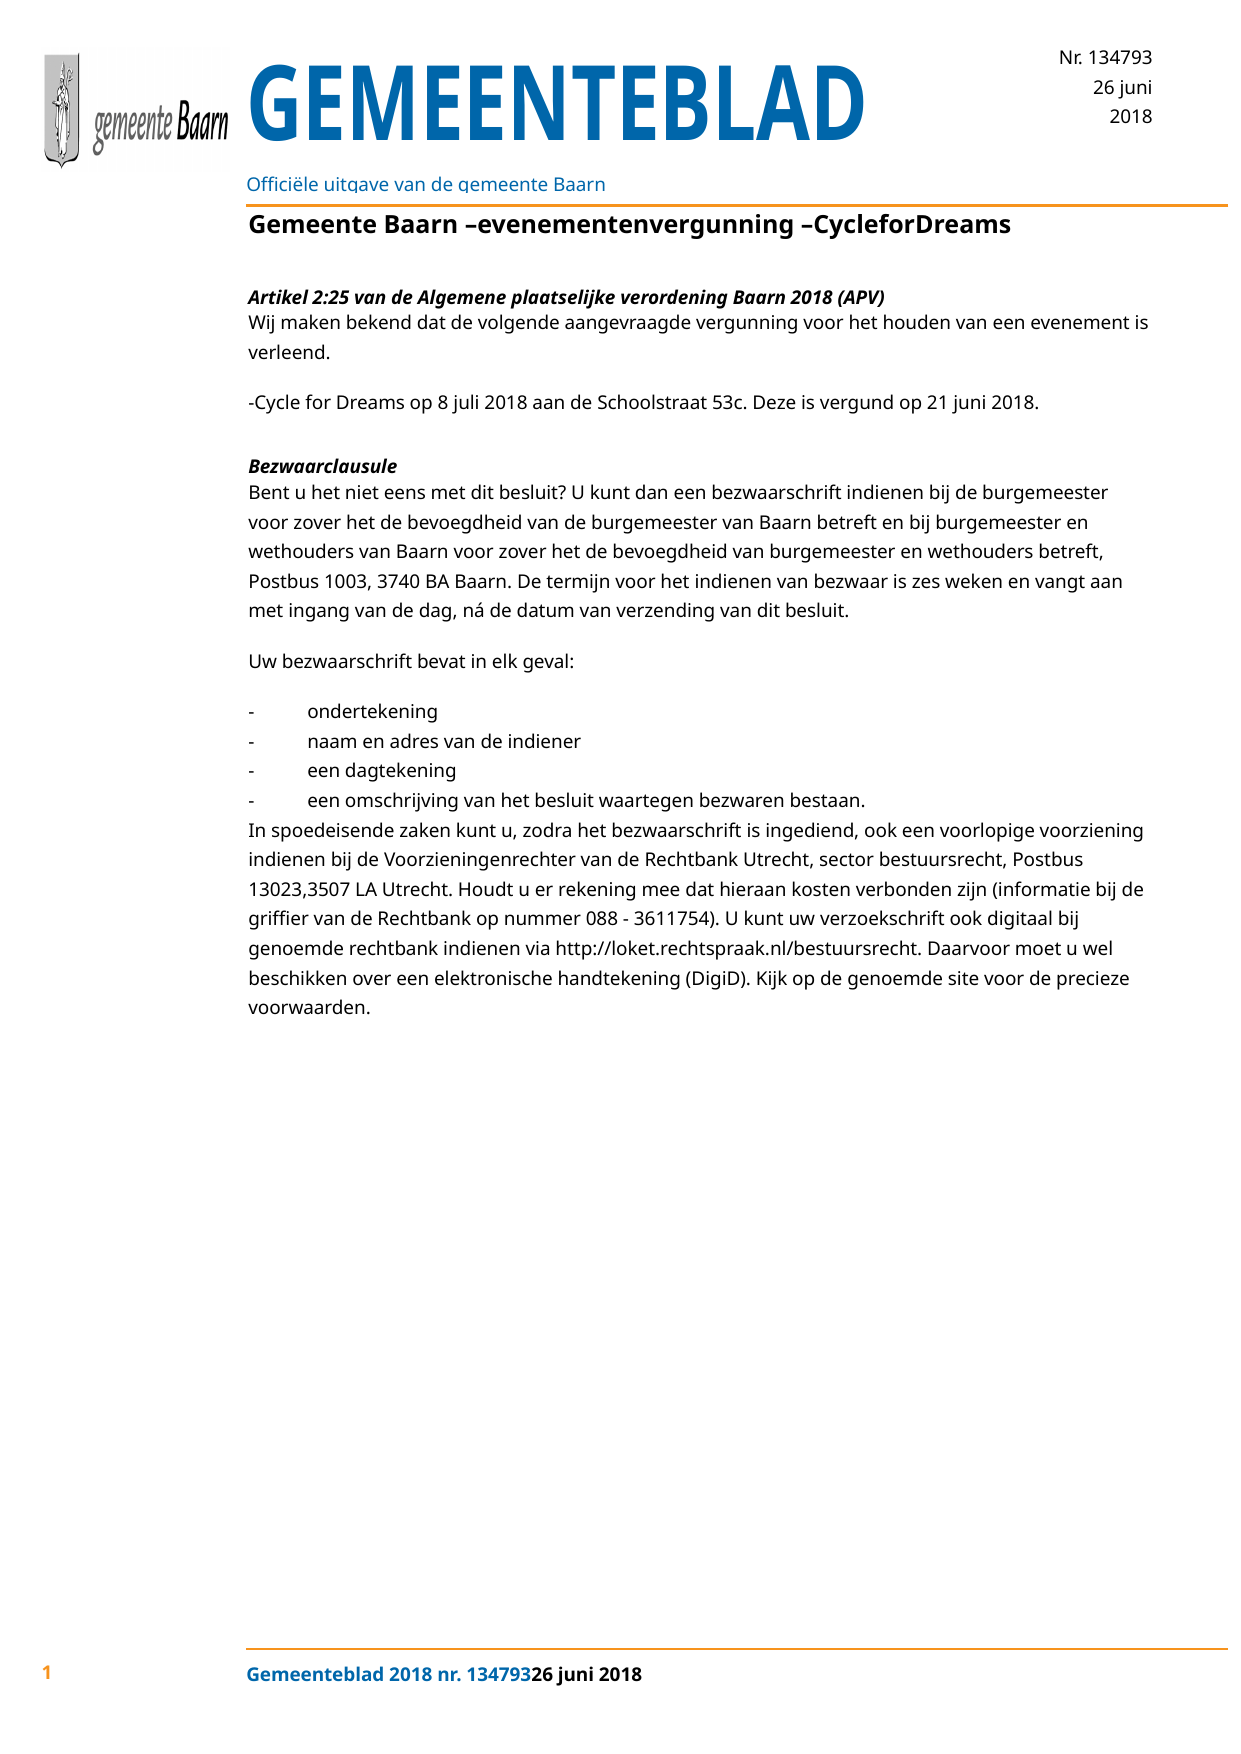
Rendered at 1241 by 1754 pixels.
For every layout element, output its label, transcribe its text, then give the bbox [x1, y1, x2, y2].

text Wij maken bekend dat de volgende aangevraagde vergunning voor het houden van een evenement is verleend. [248, 309, 1152, 365]
list een dagtekening [248, 758, 1152, 783]
text In spoedeisende zaken kunt u, zodra het bezwaarschrift is ingediend, ook een voorlopige voorziening indienen bij de Voorzieningenrechter van de Rechtbank Utrecht, sector bestuursrecht, Postbus 13023,3507 LA Utrecht. Houdt u er rekening mee dat hieraan kosten verbonden zijn (informatie bij de griffier van de Rechtbank op nummer 088 - 3611754). U kunt uw verzoekschrift ook digitaal bij genoemde rechtbank indienen via http://loket.rechtspraak.nl/bestuursrecht. Daarvoor moet u wel beschikken over een elektronische handtekening (DigiD). Kijk op de genoemde site voor de precieze voorwaarden. [248, 817, 1152, 1020]
list naam en adres van de indiener [248, 728, 1152, 754]
list een omschrijving van het besluit waartegen bezwaren bestaan. [248, 787, 1152, 813]
text -Cycle for Dreams op 8 juli 2018 aan de Schoolstraat 53c. Deze is vergund op 21 juni 2018. [248, 389, 1152, 415]
text Gemeente Baarn –evenementenvergunning –CycleforDreams [248, 207, 1152, 241]
text Bezwaarclausule [248, 453, 1152, 479]
text Bent u het niet eens met dit besluit? U kunt dan een bezwaarschrift indienen bij de burgemeester voor zover het de bevoegdheid van de burgemeester van Baarn betreft en bij burgemeester en wethouders van Baarn voor zover het de bevoegdheid van burgemeester en wethouders betreft, Postbus 1003, 3740 BA Baarn. De termijn voor het indienen van bezwaar is zes weken en vangt aan met ingang van de dag, ná de datum van verzending van dit besluit. [248, 479, 1152, 623]
list ondertekening [248, 698, 1152, 724]
text Uw bezwaarschrift bevat in elk geval: [248, 648, 1152, 674]
text Artikel 2:25 van de Algemene plaatselijke verordening Baarn 2018 (APV) [248, 284, 1152, 309]
picture [41, 47, 231, 172]
